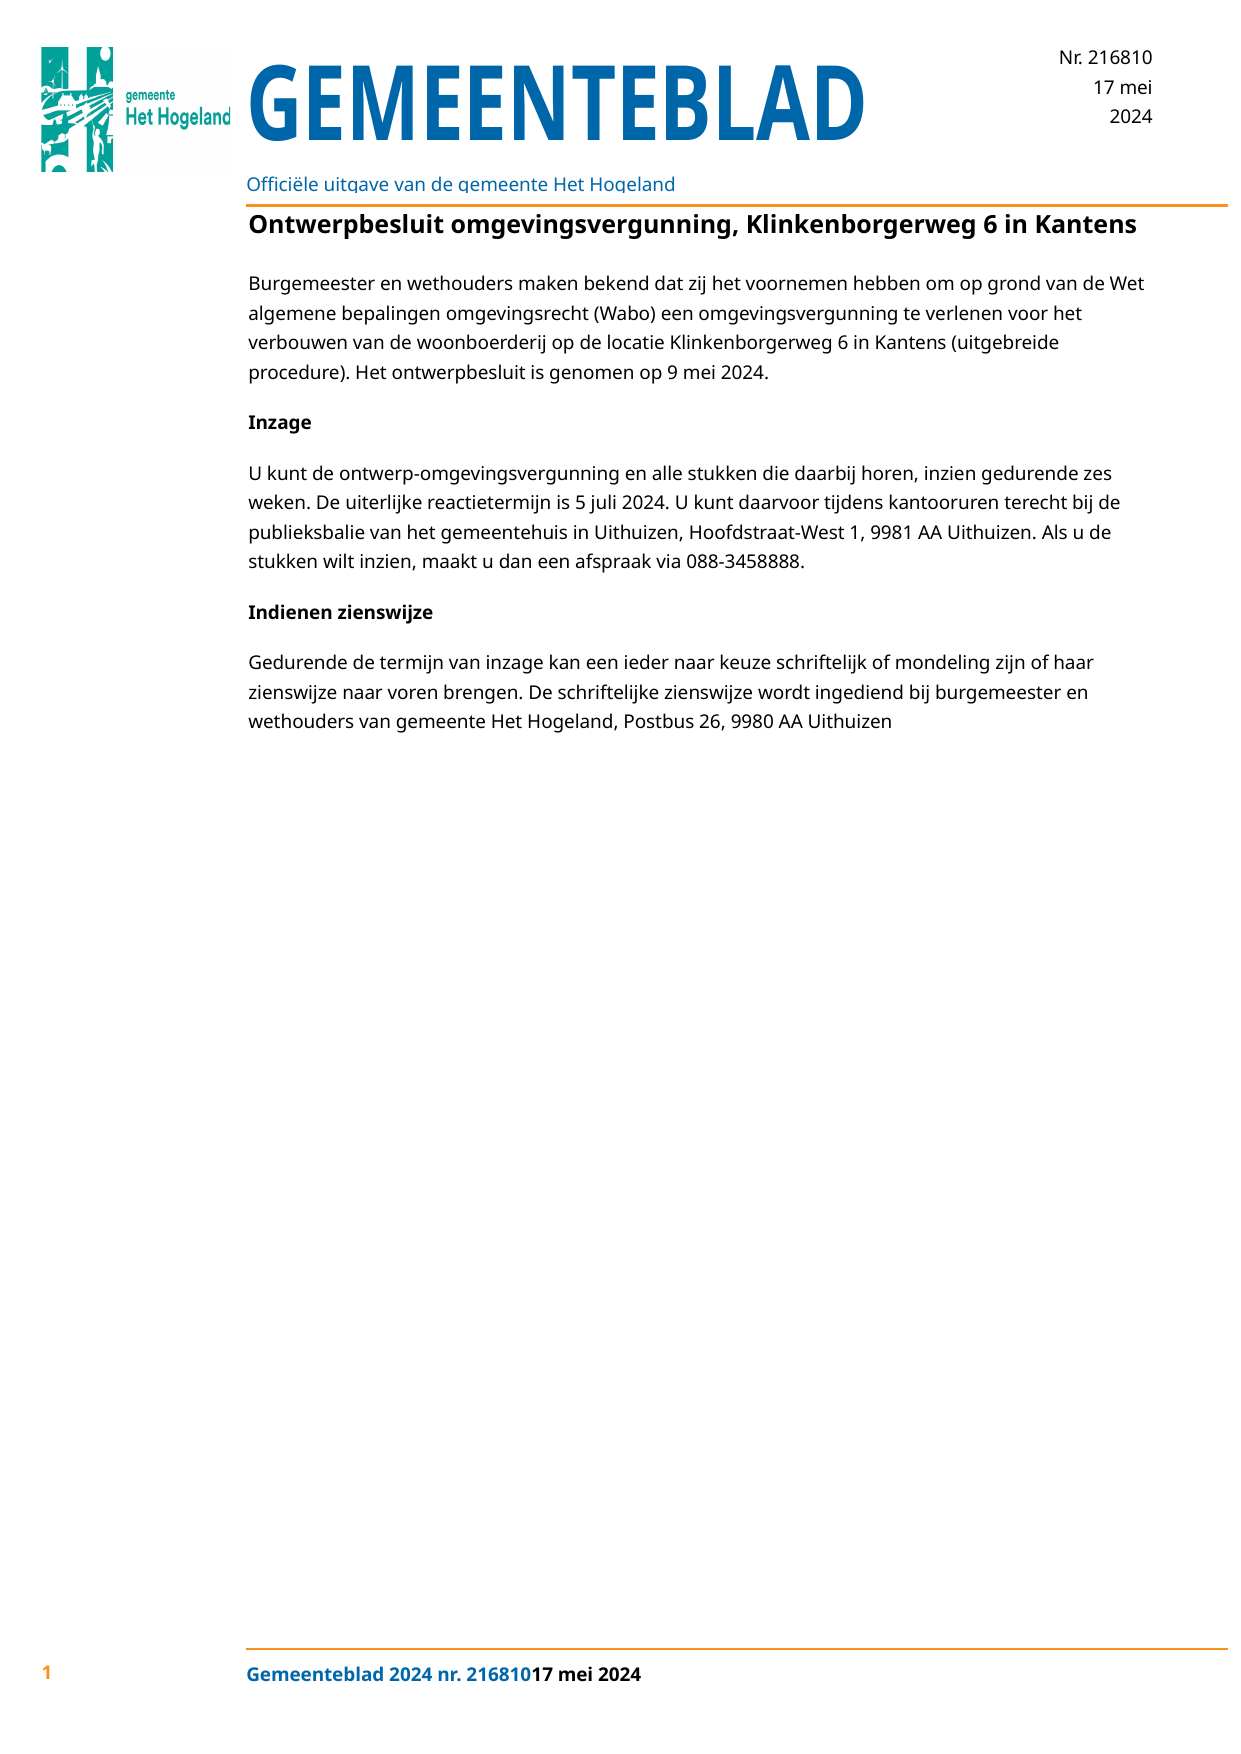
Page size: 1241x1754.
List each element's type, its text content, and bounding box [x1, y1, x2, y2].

text Inzage [248, 409, 1152, 435]
text Gedurende de termijn van inzage kan een ieder naar keuze schriftelijk of mondeling zijn of haar zienswijze naar voren brengen. De schriftelijke zienswijze wordt ingediend bij burgemeester en wethouders van gemeente Het Hogeland, Postbus 26, 9980 AA Uithuizen [248, 649, 1152, 734]
text Burgemeester en wethouders maken bekend dat zij het voornemen hebben om op grond van de Wet algemene bepalingen omgevingsrecht (Wabo) een omgevingsvergunning te verlenen voor het verbouwen van de woonboerderij op de locatie Klinkenborgerweg 6 in Kantens (uitgebreide procedure). Het ontwerpbesluit is genomen op 9 mei 2024. [248, 270, 1152, 385]
text U kunt de ontwerp-omgevingsvergunning en alle stukken die daarbij horen, inzien gedurende zes weken. De uiterlijke reactietermijn is 5 juli 2024. U kunt daarvoor tijdens kantooruren terecht bij de publieksbalie van het gemeentehuis in Uithuizen, Hoofdstraat-West 1, 9981 AA Uithuizen. Als u de stukken wilt inzien, maakt u dan een afspraak via 088-3458888. [248, 460, 1152, 574]
picture [41, 47, 231, 172]
text Indienen zienswijze [248, 599, 1152, 625]
text Ontwerpbesluit omgevingsvergunning, Klinkenborgerweg 6 in Kantens [248, 207, 1152, 241]
